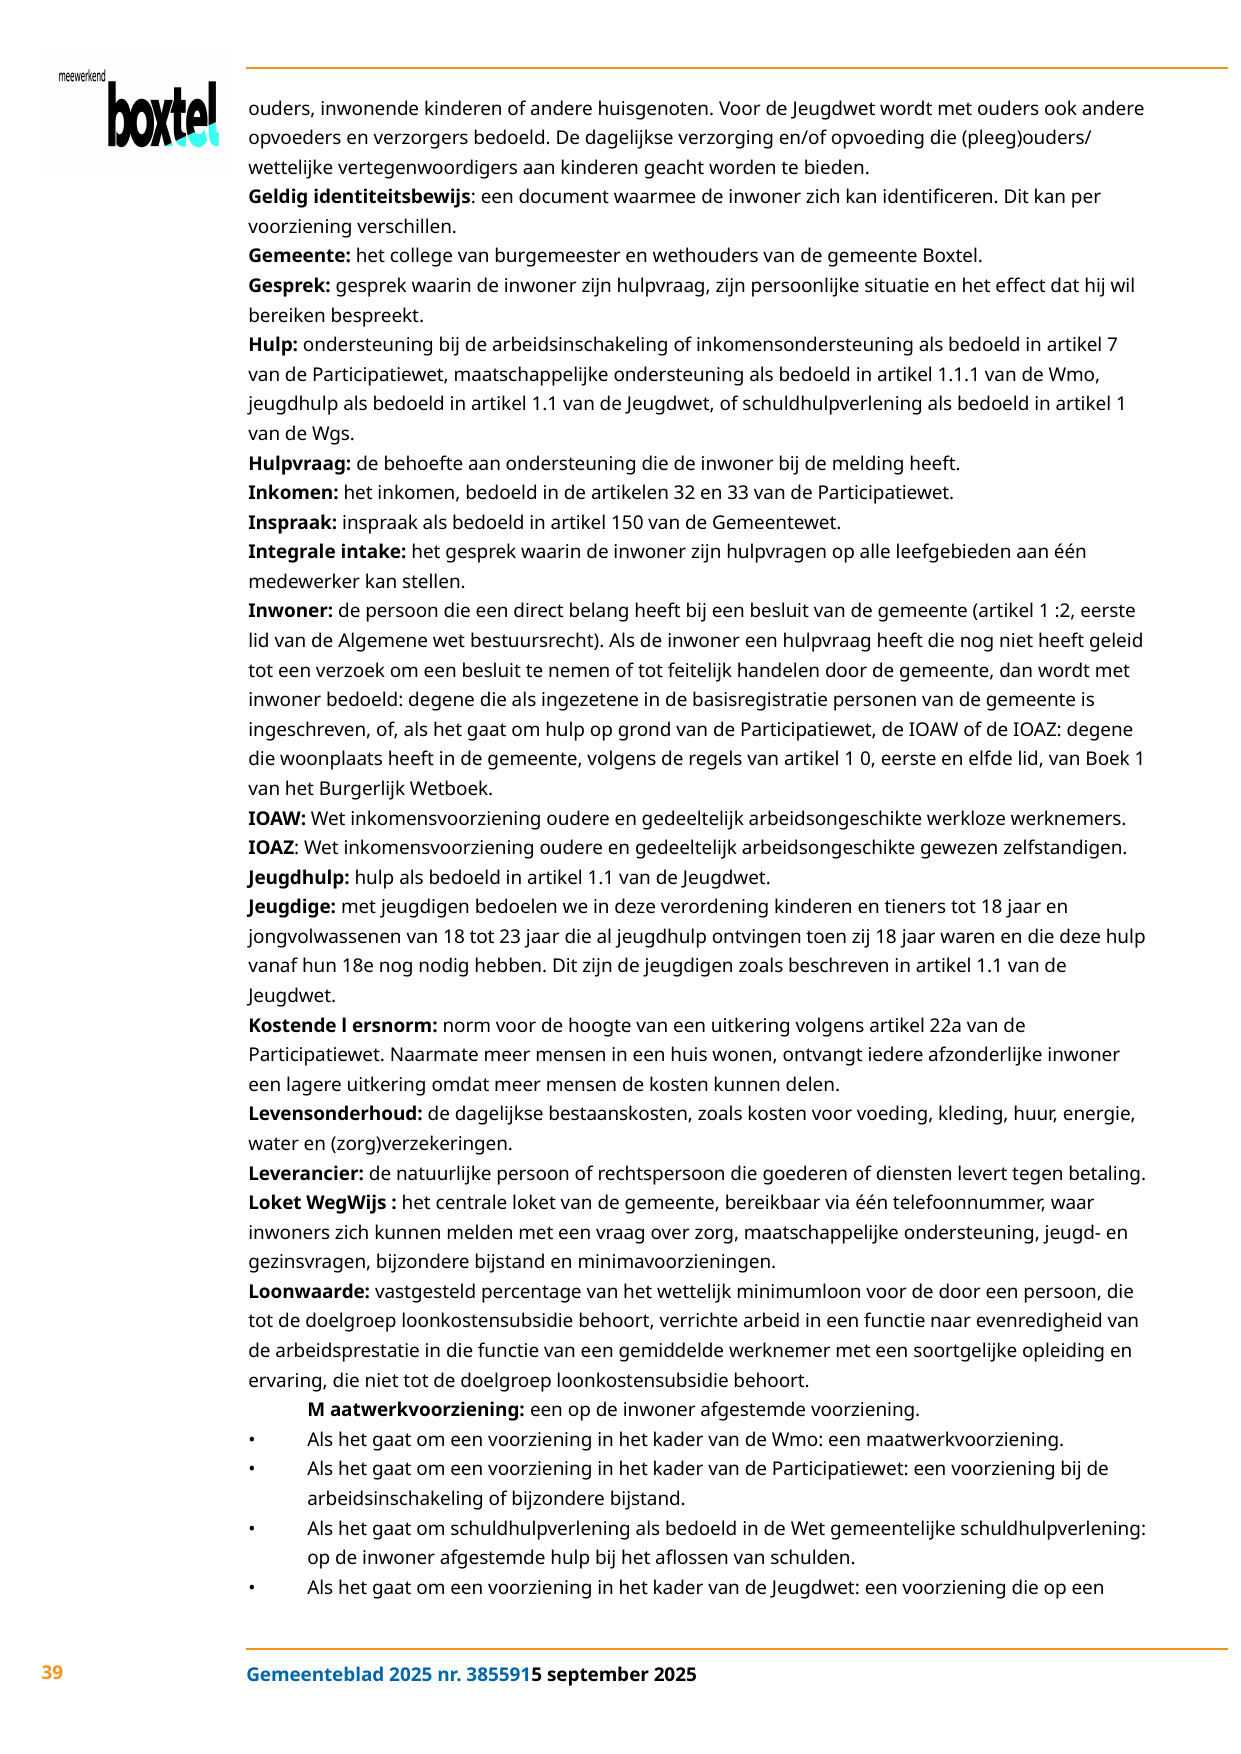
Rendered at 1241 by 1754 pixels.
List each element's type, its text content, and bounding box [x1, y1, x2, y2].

text Hulp: ondersteuning bij de arbeidsinschakeling of inkomensondersteuning als bedoeld in artikel 7 van de Participatiewet, maatschappelijke ondersteuning als bedoeld in artikel 1.1.1 van de Wmo, jeugdhulp als bedoeld in artikel 1.1 van de Jeugdwet, of schuldhulpverlening als bedoeld in artikel 1 van de Wgs. [248, 331, 1152, 446]
picture [41, 47, 231, 172]
text Jeugdige: met jeugdigen bedoelen we in deze verordening kinderen en tieners tot 18 jaar en jongvolwassenen van 18 tot 23 jaar die al jeugdhulp ontvingen toen zij 18 jaar waren en die deze hulp vanaf hun 18e nog nodig hebben. Dit zijn de jeugdigen zoals beschreven in artikel 1.1 van de Jeugdwet. [248, 893, 1152, 1008]
list M aatwerkvoorziening: een op de inwoner afgestemde voorziening. [248, 1396, 1152, 1422]
text Loonwaarde: vastgesteld percentage van het wettelijk minimumloon voor de door een persoon, die tot de doelgroep loonkostensubsidie behoort, verrichte arbeid in een functie naar evenredigheid van de arbeidsprestatie in die functie van een gemiddelde werknemer met een soortgelijke opleiding en ervaring, die niet tot de doelgroep loonkostensubsidie behoort. [248, 1278, 1152, 1393]
text IOAZ: Wet inkomensvoorziening oudere en gedeeltelijk arbeidsongeschikte gewezen zelfstandigen. [248, 834, 1152, 860]
text Inwoner: de persoon die een direct belang heeft bij een besluit van de gemeente (artikel 1 :2, eerste lid van de Algemene wet bestuursrecht). Als de inwoner een hulpvraag heeft die nog niet heeft geleid tot een verzoek om een besluit te nemen of tot feitelijk handelen door de gemeente, dan wordt met inwoner bedoeld: degene die als ingezetene in de basisregistratie personen van de gemeente is ingeschreven, of, als het gaat om hulp op grond van de Participatiewet, de IOAW of de IOAZ: degene die woonplaats heeft in de gemeente, volgens de regels van artikel 1 0, eerste en elfde lid, van Boek 1 van het Burgerlijk Wetboek. [248, 598, 1152, 801]
text Inkomen: het inkomen, bedoeld in de artikelen 32 en 33 van de Participatiewet. [248, 479, 1152, 505]
text ouders, inwonende kinderen of andere huisgenoten. Voor de Jeugdwet wordt met ouders ook andere opvoeders en verzorgers bedoeld. De dagelijkse verzorging en/of opvoeding die (pleeg)ouders/ wettelijke vertegenwoordigers aan kinderen geacht worden te bieden. [248, 95, 1152, 180]
text Geldig identiteitsbewijs: een document waarmee de inwoner zich kan identificeren. Dit kan per voorziening verschillen. [248, 183, 1152, 239]
text Gesprek: gesprek waarin de inwoner zijn hulpvraag, zijn persoonlijke situatie en het effect dat hij wil bereiken bespreekt. [248, 272, 1152, 328]
text Kostende l ersnorm: norm voor de hoogte van een uitkering volgens artikel 22a van de Participatiewet. Naarmate meer mensen in een huis wonen, ontvangt iedere afzonderlijke inwoner een lagere uitkering omdat meer mensen de kosten kunnen delen. [248, 1012, 1152, 1097]
text Levensonderhoud: de dagelijkse bestaanskosten, zoals kosten voor voeding, kleding, huur, energie, water en (zorg)verzekeringen. [248, 1101, 1152, 1156]
text Leverancier: de natuurlijke persoon of rechtspersoon die goederen of diensten levert tegen betaling. [248, 1160, 1152, 1186]
text Jeugdhulp: hulp als bedoeld in artikel 1.1 van de Jeugdwet. [248, 864, 1152, 890]
list Als het gaat om een voorziening in het kader van de Participatiewet: een voorziening bij de arbeidsinschakeling of bijzondere bijstand. [248, 1456, 1152, 1511]
text Integrale intake: het gesprek waarin de inwoner zijn hulpvragen op alle leefgebieden aan één medewerker kan stellen. [248, 538, 1152, 594]
list Als het gaat om schuldhulpverlening als bedoeld in de Wet gemeentelijke schuldhulpverlening: op de inwoner afgestemde hulp bij het aflossen van schulden. [248, 1515, 1152, 1570]
list Als het gaat om een voorziening in het kader van de Wmo: een maatwerkvoorziening. [248, 1426, 1152, 1452]
text Gemeente: het college van burgemeester en wethouders van de gemeente Boxtel. [248, 243, 1152, 268]
text Loket WegWijs : het centrale loket van de gemeente, bereikbaar via één telefoonnummer, waar inwoners zich kunnen melden met een vraag over zorg, maatschappelijke ondersteuning, jeugd- en gezinsvragen, bijzondere bijstand en minimavoorzieningen. [248, 1189, 1152, 1274]
list Als het gaat om een voorziening in het kader van de Jeugdwet: een voorziening die op een [248, 1574, 1152, 1600]
text Inspraak: inspraak als bedoeld in artikel 150 van de Gemeentewet. [248, 509, 1152, 535]
text IOAW: Wet inkomensvoorziening oudere en gedeeltelijk arbeidsongeschikte werkloze werknemers. [248, 805, 1152, 831]
text Hulpvraag: de behoefte aan ondersteuning die de inwoner bij de melding heeft. [248, 450, 1152, 476]
